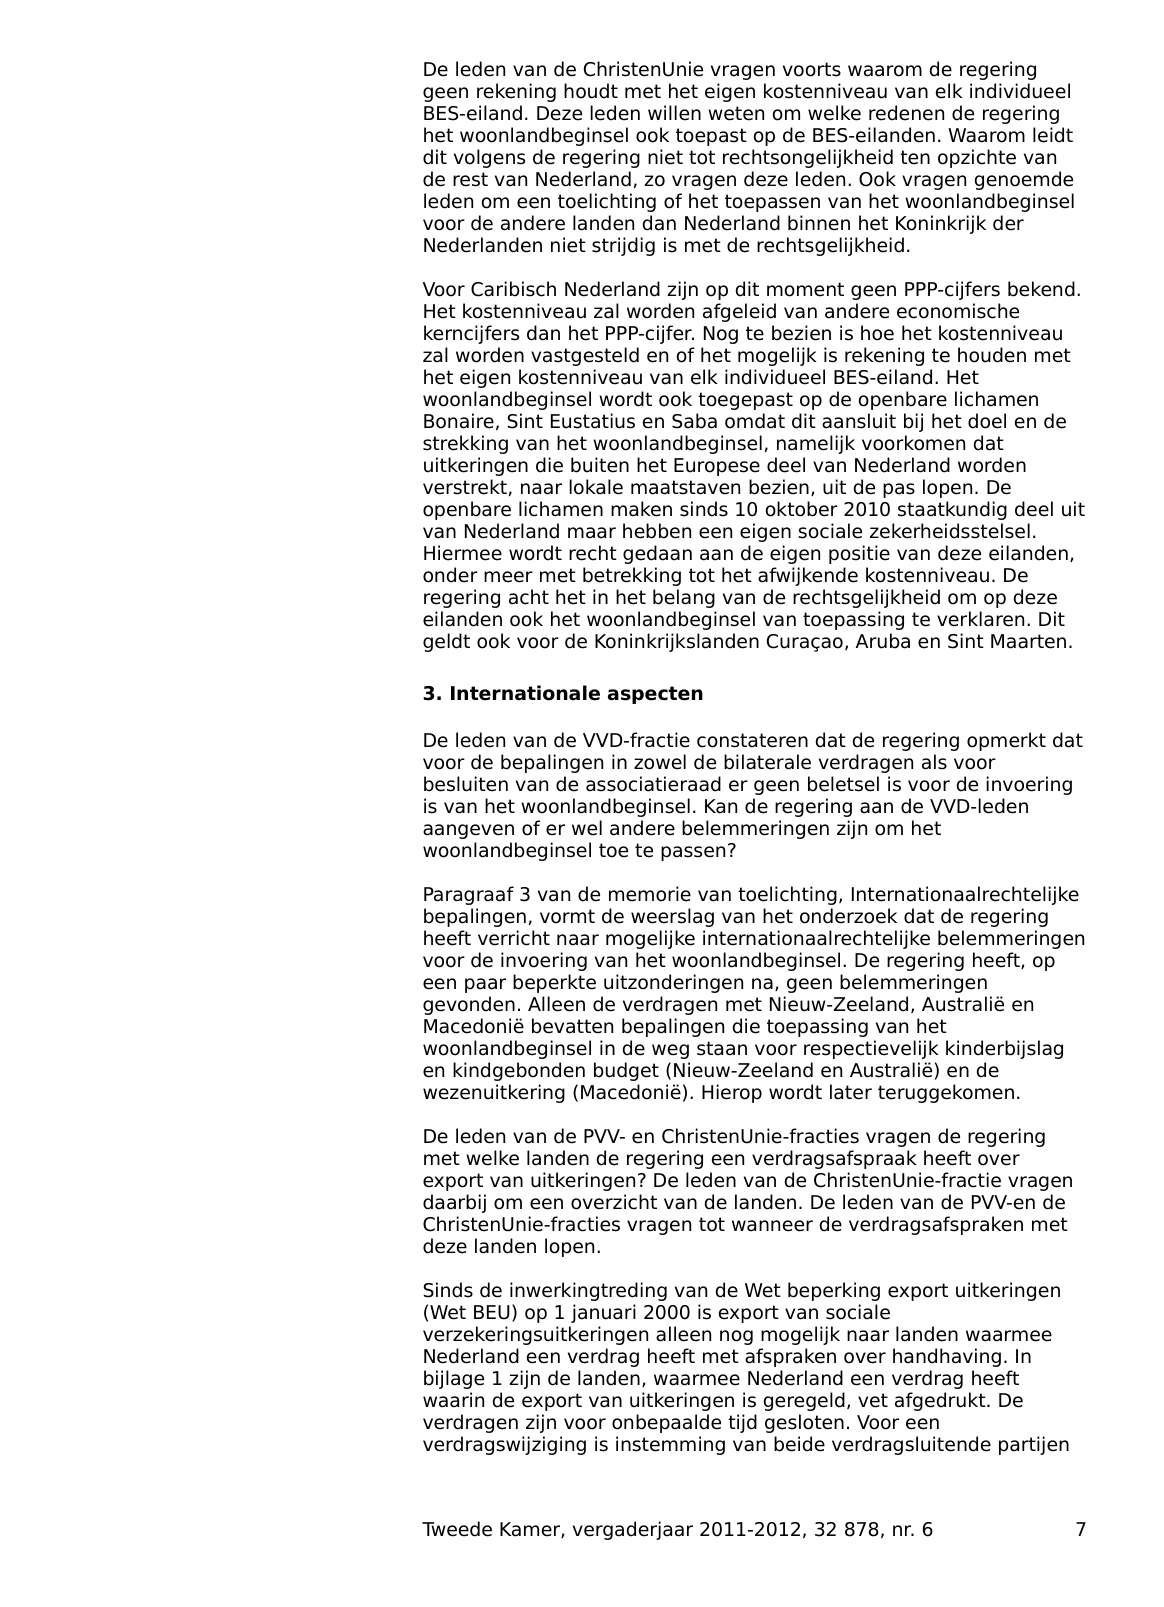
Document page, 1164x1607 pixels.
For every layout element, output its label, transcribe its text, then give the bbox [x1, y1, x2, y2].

text Sinds de inwerkingtreding van de Wet beperking export uitkeringen (Wet BEU) op 1 januari 2000 is export van sociale verzekeringsuitkeringen alleen nog mogelijk naar landen waarmee Nederland een verdrag heeft met afspraken over handhaving. In bijlage 1 zijn de landen, waarmee Nederland een verdrag heeft waarin de export van uitkeringen is geregeld, vet afgedrukt. De verdragen zijn voor onbepaalde tijd gesloten. Voor een verdragswijziging is instemming van beide verdragsluitende partijen [422, 1280, 1087, 1456]
text De leden van de VVD-fractie constateren dat de regering opmerkt dat voor de bepalingen in zowel de bilaterale verdragen als voor besluiten van de associatieraad er geen beletsel is voor de invoering is van het woonlandbeginsel. Kan de regering aan de VVD-leden aangeven of er wel andere belemmeringen zijn om het woonlandbeginsel toe te passen? [422, 730, 1087, 862]
subtitle 3. Internationale aspecten [422, 683, 1087, 705]
text Voor Caribisch Nederland zijn op dit moment geen PPP-cijfers bekend. Het kostenniveau zal worden afgeleid van andere economische kerncijfers dan het PPP-cijfer. Nog te bezien is hoe het kostenniveau zal worden vastgesteld en of het mogelijk is rekening te houden met het eigen kostenniveau van elk individueel BES-eiland. Het woonlandbeginsel wordt ook toegepast op de openbare lichamen Bonaire, Sint Eustatius en Saba omdat dit aansluit bij het doel en de strekking van het woonlandbeginsel, namelijk voorkomen dat uitkeringen die buiten het Europese deel van Nederland worden verstrekt, naar lokale maatstaven bezien, uit de pas lopen. De openbare lichamen maken sinds 10 oktober 2010 staatkundig deel uit van Nederland maar hebben een eigen sociale zekerheidsstelsel. Hiermee wordt recht gedaan aan de eigen positie van deze eilanden, onder meer met betrekking tot het afwijkende kostenniveau. De regering acht het in het belang van de rechtsgelijkheid om op deze eilanden ook het woonlandbeginsel van toepassing te verklaren. Dit geldt ook voor de Koninkrijkslanden Curaçao, Aruba en Sint Maarten. [422, 279, 1087, 653]
text Paragraaf 3 van de memorie van toelichting, Internationaalrechtelijke bepalingen, vormt de weerslag van het onderzoek dat de regering heeft verricht naar mogelijke internationaalrechtelijke belemmeringen voor de invoering van het woonlandbeginsel. De regering heeft, op een paar beperkte uitzonderingen na, geen belemmeringen gevonden. Alleen de verdragen met Nieuw-Zeeland, Australië en Macedonië bevatten bepalingen die toepassing van het woonlandbeginsel in de weg staan voor respectievelijk kinderbijslag en kindgebonden budget (Nieuw-Zeeland en Australië) en de wezenuitkering (Macedonië). Hierop wordt later teruggekomen. [422, 884, 1087, 1103]
text De leden van de ChristenUnie vragen voorts waarom de regering geen rekening houdt met het eigen kostenniveau van elk individueel BES-eiland. Deze leden willen weten om welke redenen de regering het woonlandbeginsel ook toepast op de BES-eilanden. Waarom leidt dit volgens de regering niet tot rechtsongelijkheid ten opzichte van de rest van Nederland, zo vragen deze leden. Ook vragen genoemde leden om een toelichting of het toepassen van het woonlandbeginsel voor de andere landen dan Nederland binnen het Koninkrijk der Nederlanden niet strijdig is met de rechtsgelijkheid. [422, 59, 1087, 257]
text De leden van de PVV- en ChristenUnie-fracties vragen de regering met welke landen de regering een verdragsafspraak heeft over export van uitkeringen? De leden van de ChristenUnie-fractie vragen daarbij om een overzicht van de landen. De leden van de PVV-en de ChristenUnie-fracties vragen tot wanneer de verdragsafspraken met deze landen lopen. [422, 1126, 1087, 1258]
